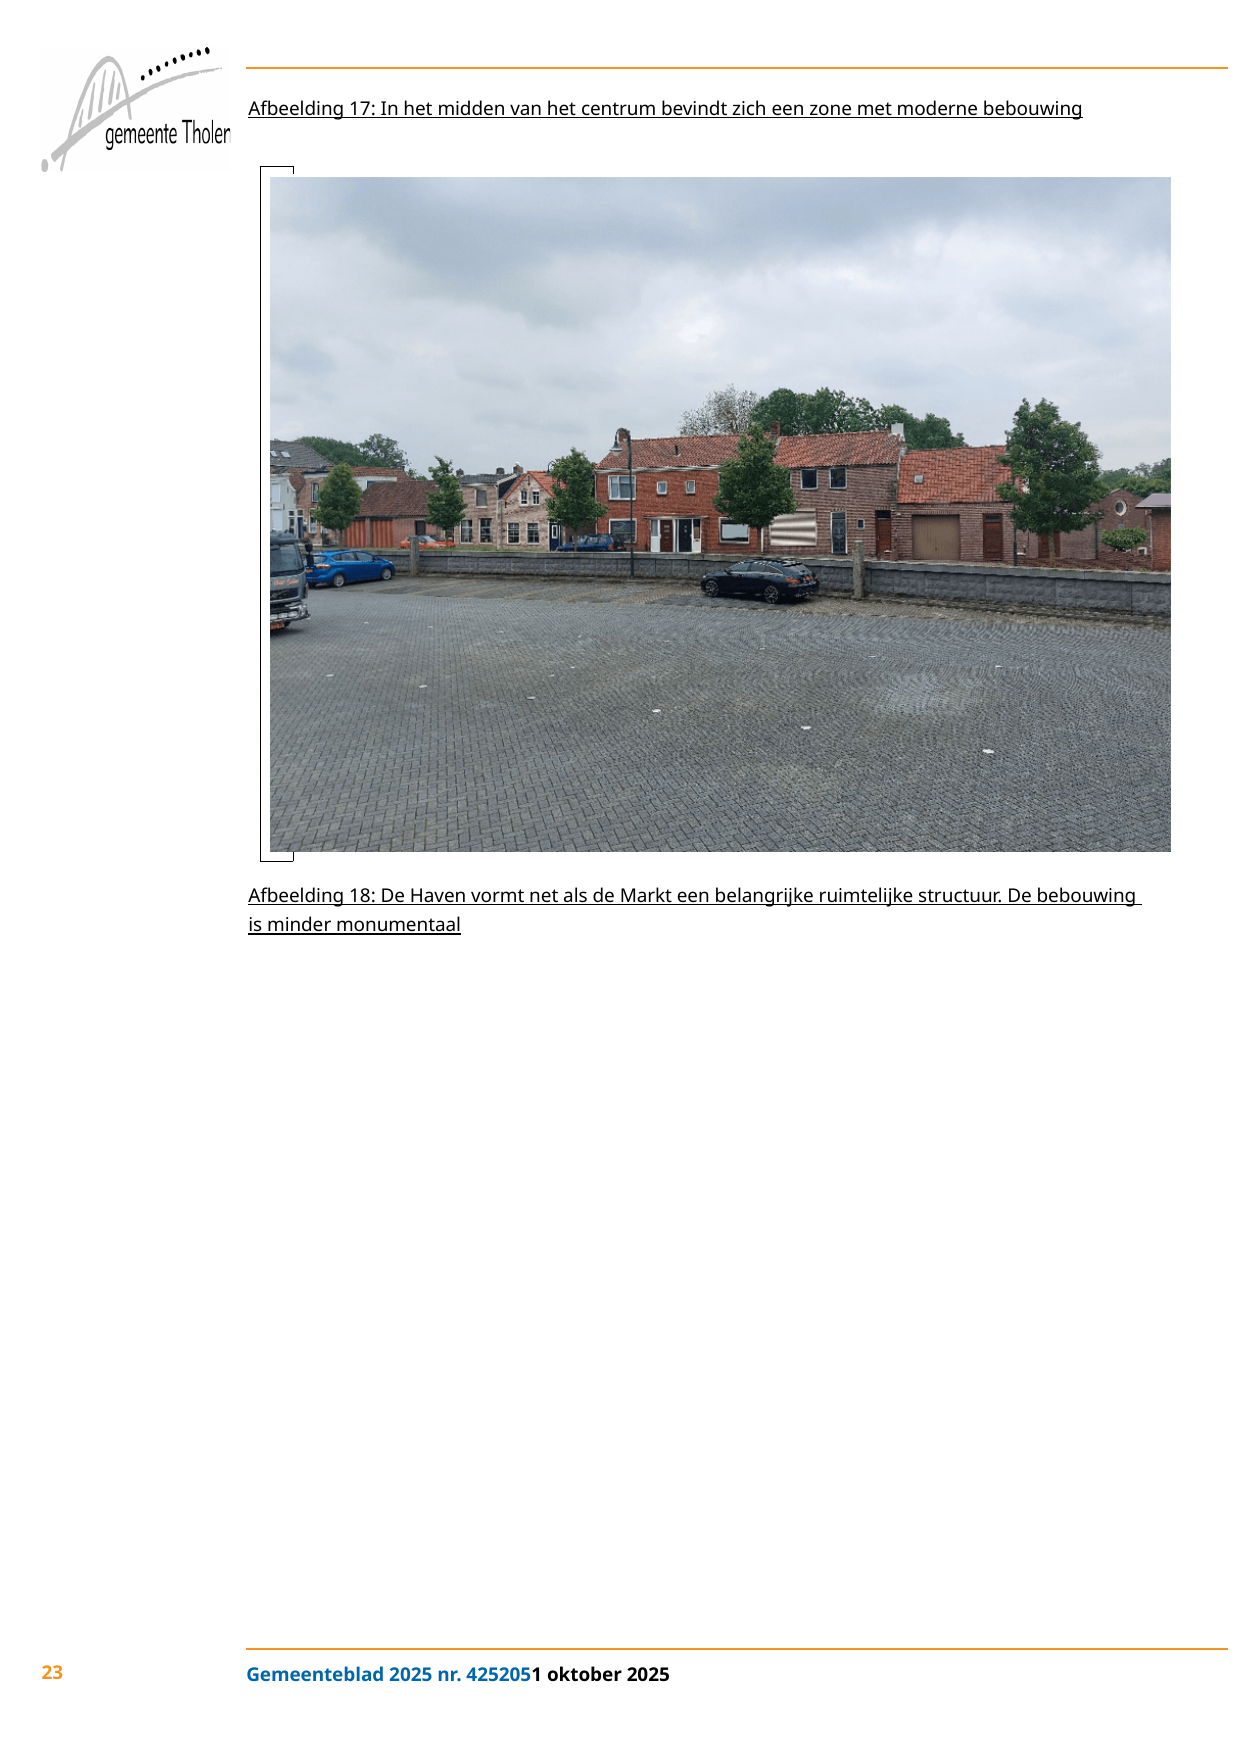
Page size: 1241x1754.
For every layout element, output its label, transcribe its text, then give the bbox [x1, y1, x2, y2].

picture [268, 174, 1173, 852]
picture [41, 47, 231, 172]
text Afbeelding 17: In het midden van het centrum bevindt zich een zone met moderne bebouwing [248, 95, 1152, 121]
text Afbeelding 18: De Haven vormt net als de Markt een belangrijke ruimtelijke structuur. De bebouwing is minder monumentaal [248, 882, 1152, 937]
